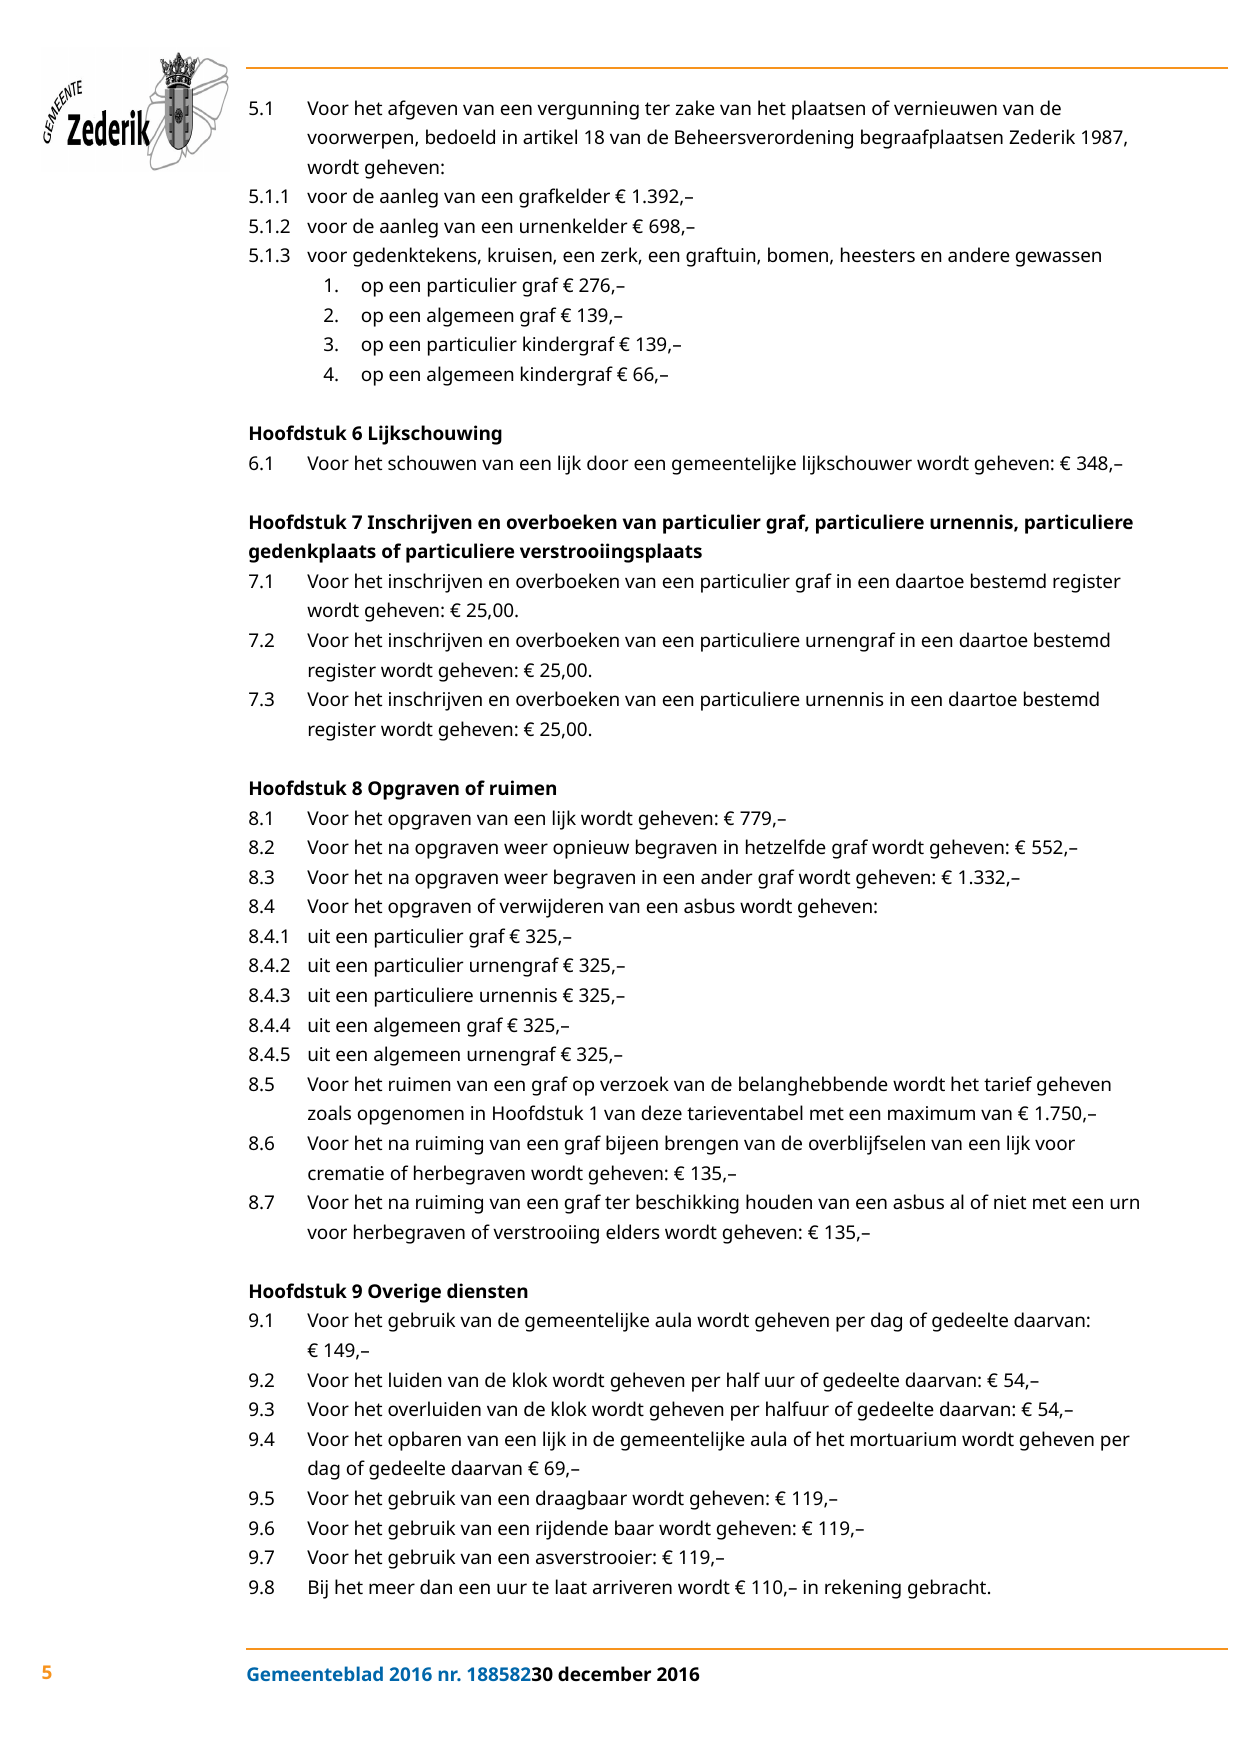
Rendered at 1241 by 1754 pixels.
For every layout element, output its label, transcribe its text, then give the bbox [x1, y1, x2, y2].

list op een particulier graf € 276,– [323, 272, 1152, 298]
list Voor het gebruik van een asverstrooier: € 119,– [248, 1544, 1152, 1570]
list voor gedenktekens, kruisen, een zerk, een graftuin, bomen, heesters en andere gewassen [248, 243, 1152, 268]
picture [41, 47, 231, 172]
list Voor het opbaren van een lijk in de gemeentelijke aula of het mortuarium wordt geheven per dag of gedeelte daarvan € 69,– [248, 1426, 1152, 1481]
list Voor het na ruiming van een graf ter beschikking houden van een asbus al of niet met een urn voor herbegraven of verstrooiing elders wordt geheven: € 135,– [248, 1189, 1152, 1245]
list uit een particulier graf € 325,– [248, 923, 1152, 949]
text Hoofdstuk 9 Overige diensten [248, 1278, 1152, 1304]
text Hoofdstuk 7 Inschrijven en overboeken van particulier graf, particuliere urnennis, particuliere gedenkplaats of particuliere verstrooiingsplaats [248, 509, 1152, 564]
list Voor het na opgraven weer opnieuw begraven in hetzelfde graf wordt geheven: € 552,– [248, 834, 1152, 860]
list Voor het overluiden van de klok wordt geheven per halfuur of gedeelte daarvan: € 54,– [248, 1396, 1152, 1422]
list op een particulier kindergraf € 139,– [323, 331, 1152, 357]
list uit een particulier urnengraf € 325,– [248, 953, 1152, 978]
text Hoofdstuk 8 Opgraven of ruimen [248, 775, 1152, 801]
list Voor het na opgraven weer begraven in een ander graf wordt geheven: € 1.332,– [248, 864, 1152, 890]
list uit een algemeen graf € 325,– [248, 1012, 1152, 1038]
list Voor het gebruik van een rijdende baar wordt geheven: € 119,– [248, 1515, 1152, 1541]
list Voor het opgraven van een lijk wordt geheven: € 779,– [248, 805, 1152, 831]
list Voor het luiden van de klok wordt geheven per half uur of gedeelte daarvan: € 54,– [248, 1367, 1152, 1393]
list Voor het gebruik van de gemeentelijke aula wordt geheven per dag of gedeelte daarvan: € 149,– [248, 1308, 1152, 1363]
list op een algemeen graf € 139,– [323, 302, 1152, 328]
list Voor het na ruiming van een graf bijeen brengen van de overblijfselen van een lijk voor crematie of herbegraven wordt geheven: € 135,– [248, 1130, 1152, 1186]
list Voor het inschrijven en overboeken van een particulier graf in een daartoe bestemd register wordt geheven: € 25,00. [248, 568, 1152, 623]
list Voor het inschrijven en overboeken van een particuliere urnennis in een daartoe bestemd register wordt geheven: € 25,00. [248, 686, 1152, 742]
list Voor het ruimen van een graf op verzoek van de belanghebbende wordt het tarief geheven zoals opgenomen in Hoofdstuk 1 van deze tarieventabel met een maximum van € 1.750,– [248, 1071, 1152, 1126]
list uit een algemeen urnengraf € 325,– [248, 1041, 1152, 1067]
list Voor het afgeven van een vergunning ter zake van het plaatsen of vernieuwen van de voorwerpen, bedoeld in artikel 18 van de Beheersverordening begraafplaatsen Zederik 1987, wordt geheven: [248, 95, 1152, 180]
list Voor het opgraven of verwijderen van een asbus wordt geheven: [248, 893, 1152, 919]
list Voor het gebruik van een draagbaar wordt geheven: € 119,– [248, 1485, 1152, 1511]
list Bij het meer dan een uur te laat arriveren wordt € 110,– in rekening gebracht. [248, 1574, 1152, 1600]
list voor de aanleg van een urnenkelder € 698,– [248, 213, 1152, 239]
text Hoofdstuk 6 Lijkschouwing [248, 420, 1152, 446]
list voor de aanleg van een grafkelder € 1.392,– [248, 183, 1152, 209]
list Voor het inschrijven en overboeken van een particuliere urnengraf in een daartoe bestemd register wordt geheven: € 25,00. [248, 627, 1152, 683]
list uit een particuliere urnennis € 325,– [248, 982, 1152, 1008]
list op een algemeen kindergraf € 66,– [323, 361, 1152, 387]
list Voor het schouwen van een lijk door een gemeentelijke lijkschouwer wordt geheven: € 348,– [248, 450, 1152, 476]
